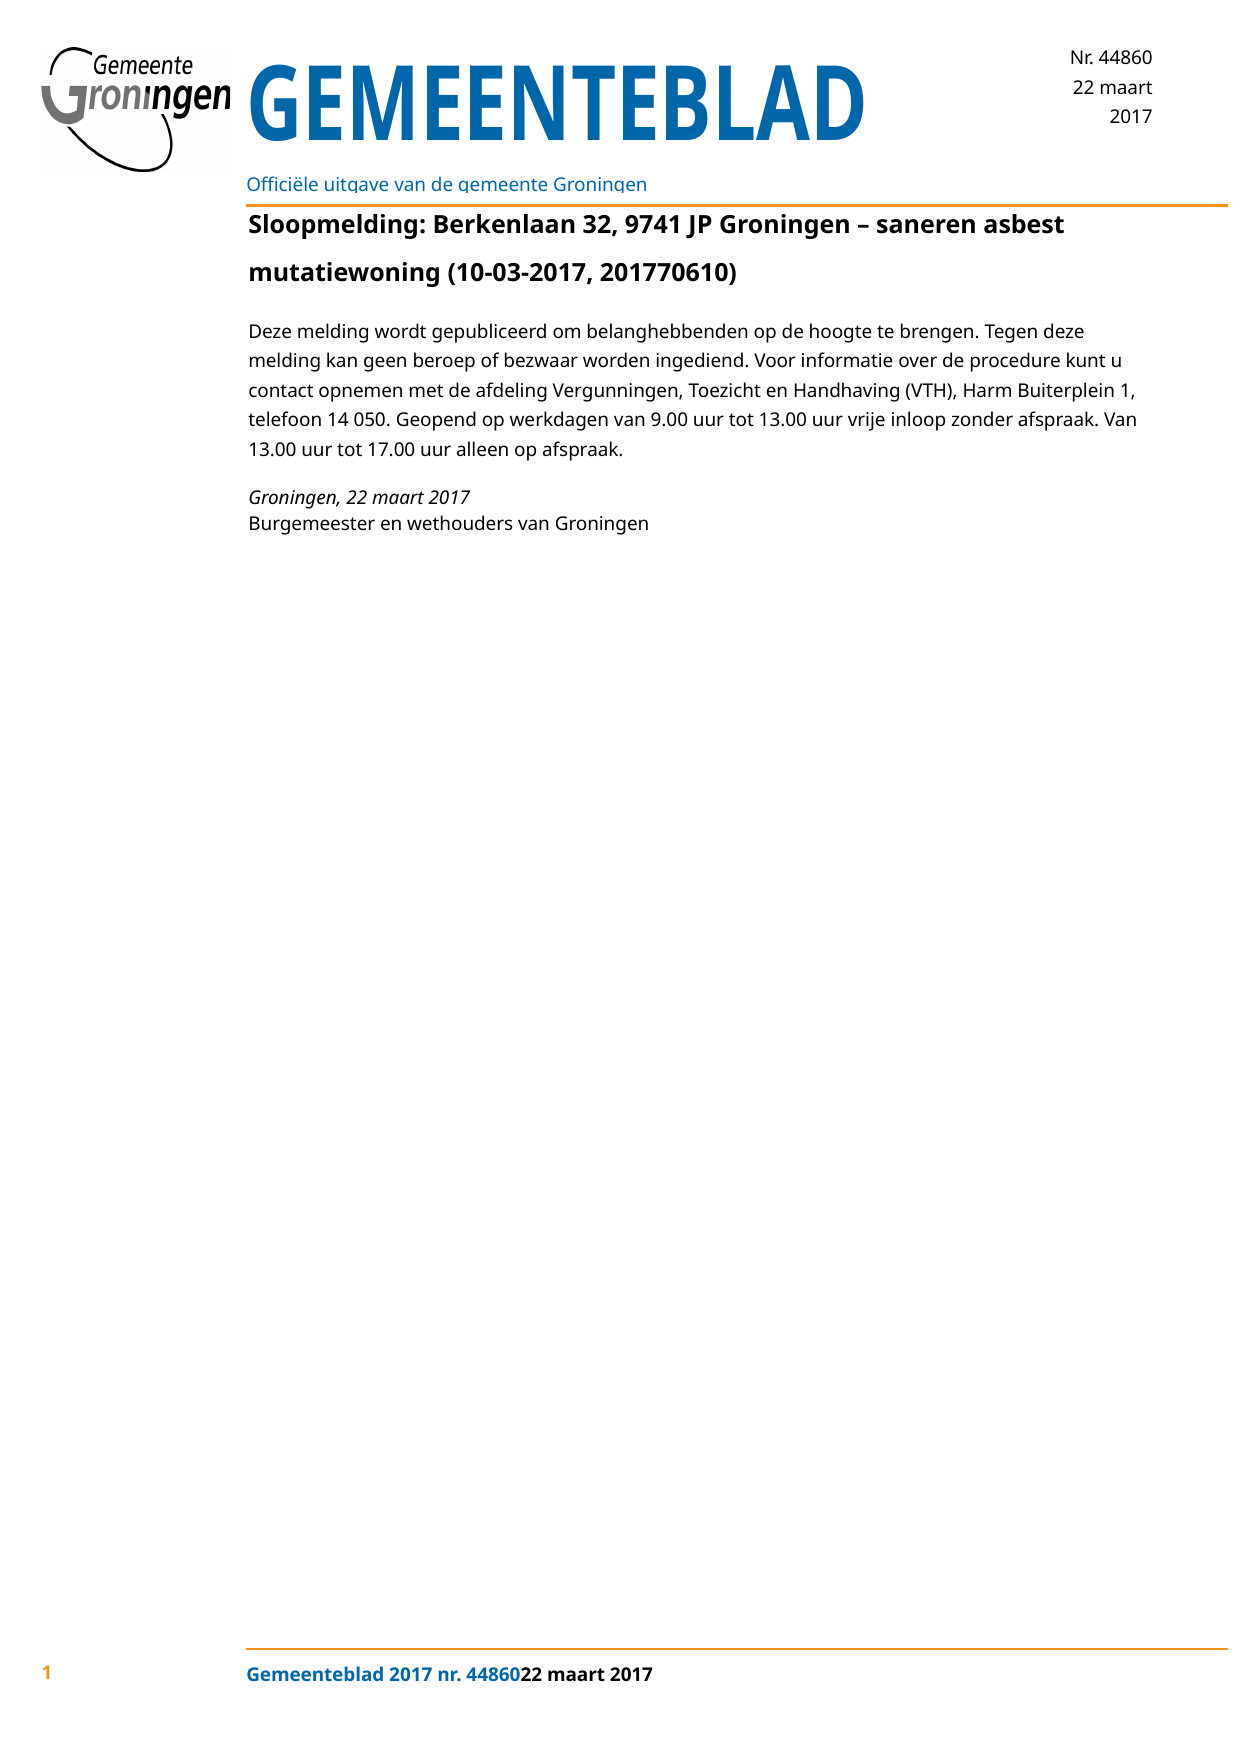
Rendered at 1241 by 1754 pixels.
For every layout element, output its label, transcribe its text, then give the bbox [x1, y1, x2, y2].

text Deze melding wordt gepubliceerd om belanghebbenden op de hoogte te brengen. Tegen deze melding kan geen beroep of bezwaar worden ingediend. Voor informatie over de procedure kunt u contact opnemen met de afdeling Vergunningen, Toezicht en Handhaving (VTH), Harm Buiterplein 1, telefoon 14 050. Geopend op werkdagen van 9.00 uur tot 13.00 uur vrije inloop zonder afspraak. Van 13.00 uur tot 17.00 uur alleen op afspraak. [248, 318, 1152, 462]
picture [41, 47, 231, 172]
text Burgemeester en wethouders van Groningen [248, 510, 1152, 536]
text Sloopmelding: Berkenlaan 32, 9741 JP Groningen – saneren asbest mutatiewoning (10-03-2017, 201770610) [248, 207, 1152, 288]
text Groningen, 22 maart 2017 [248, 484, 1152, 510]
